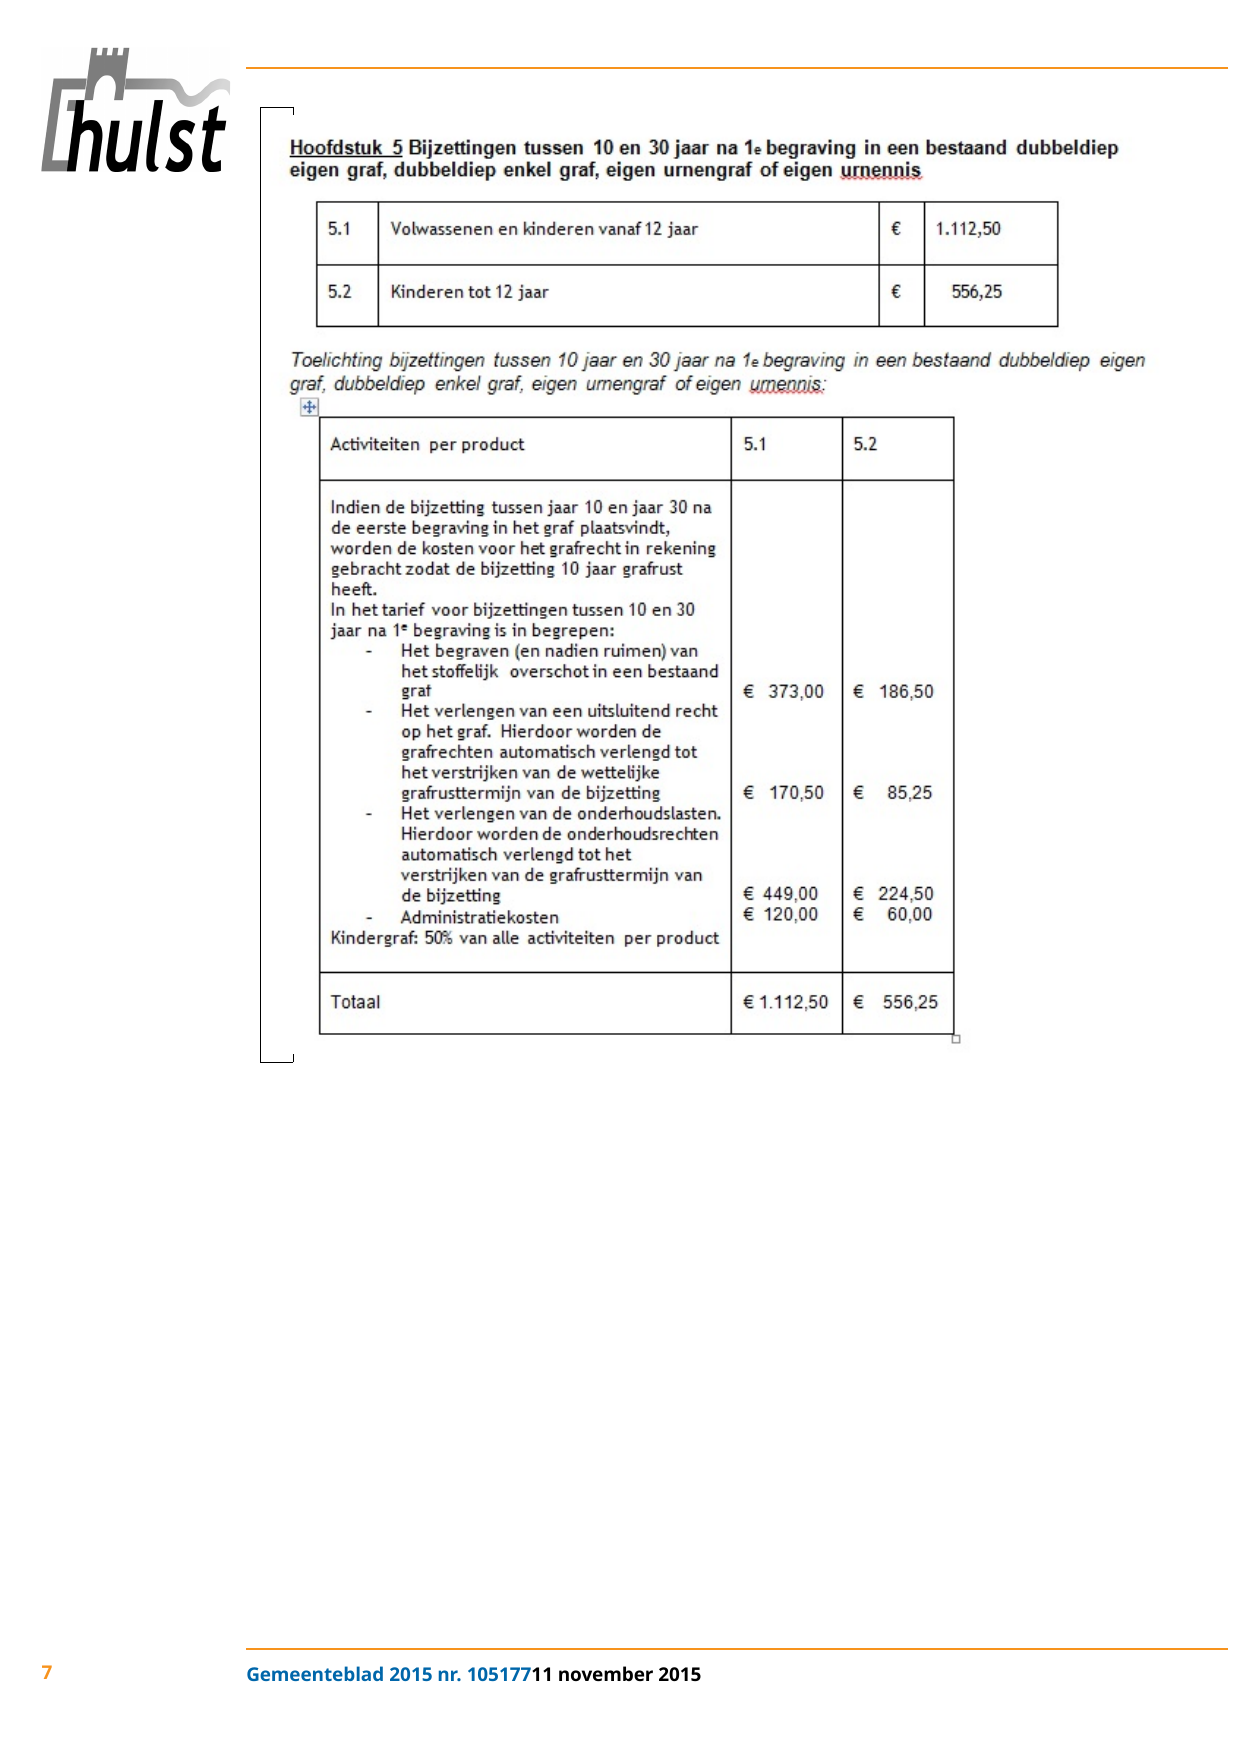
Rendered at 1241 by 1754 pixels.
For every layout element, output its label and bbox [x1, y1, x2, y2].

picture [268, 115, 1173, 1054]
picture [41, 47, 231, 172]
